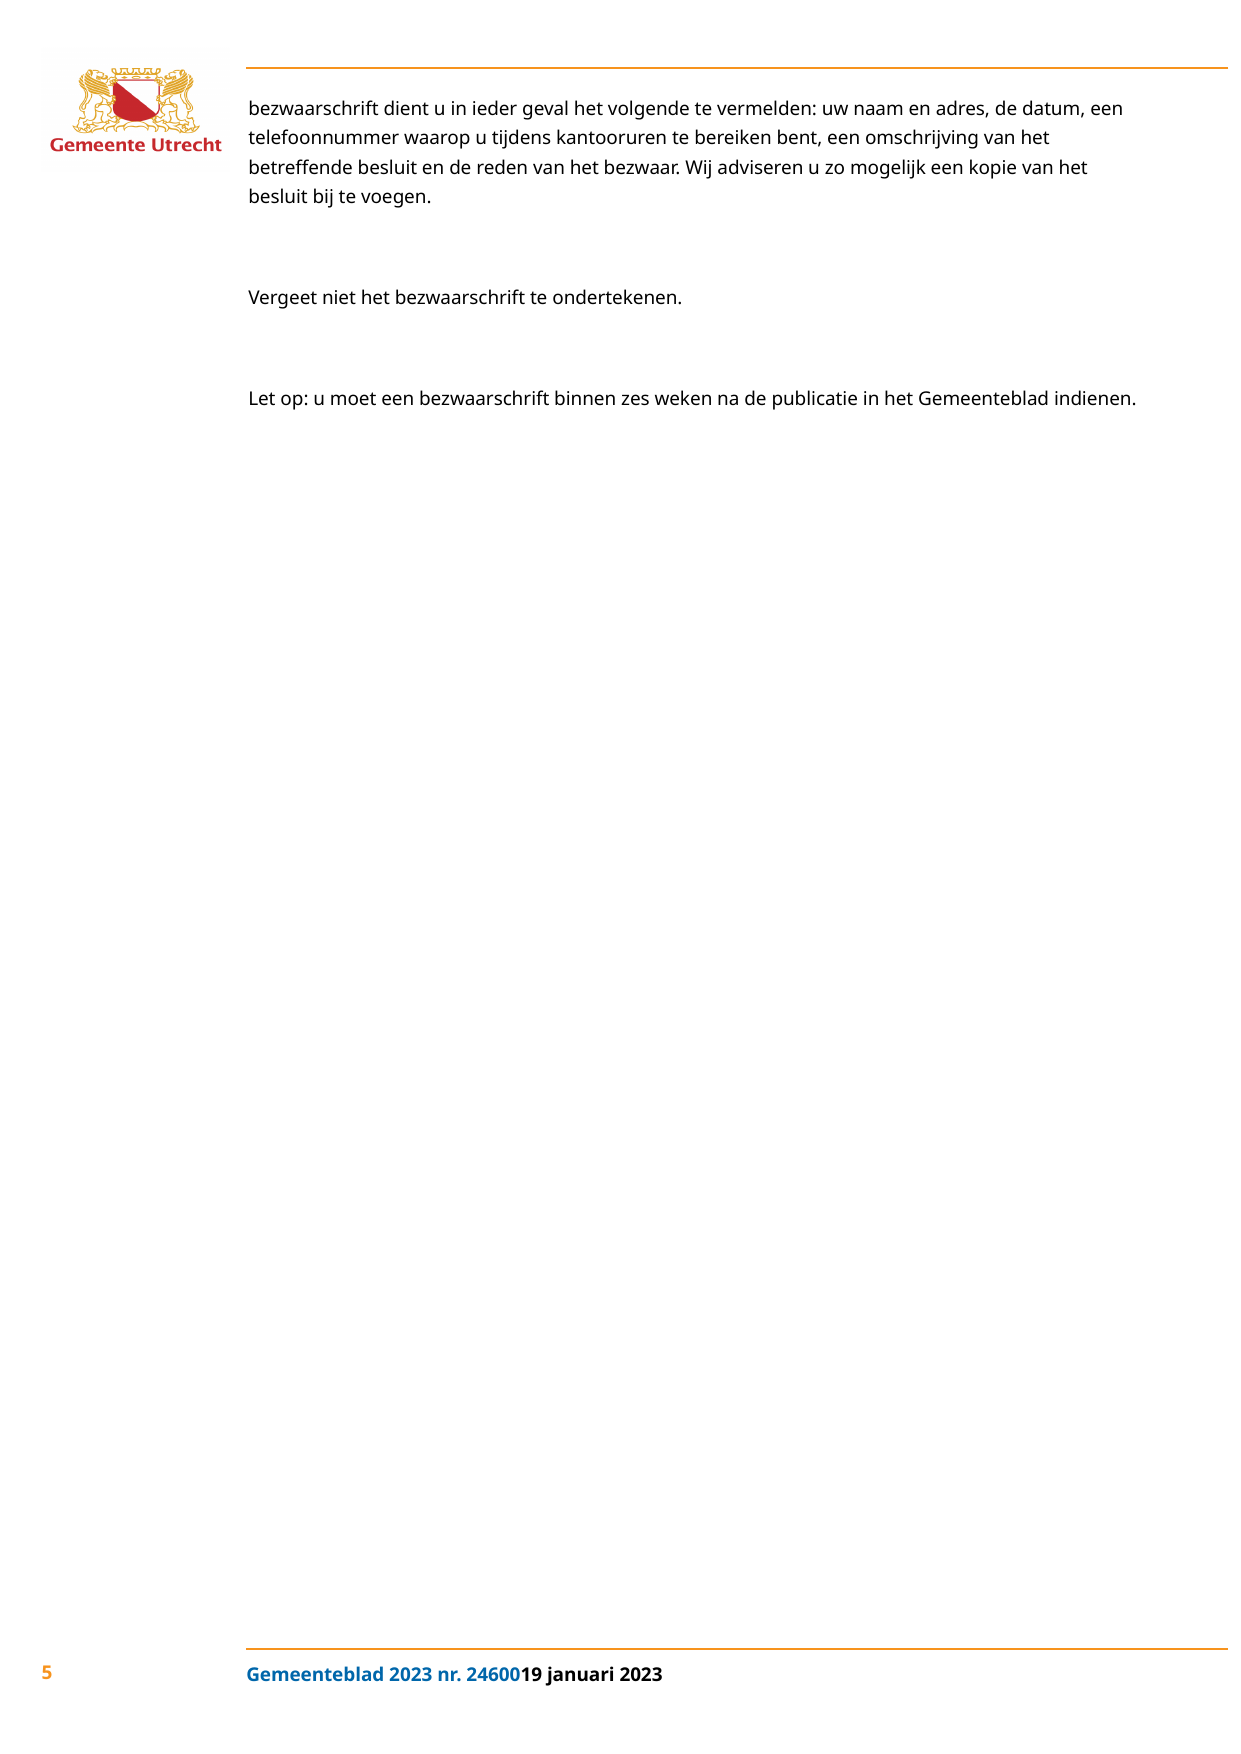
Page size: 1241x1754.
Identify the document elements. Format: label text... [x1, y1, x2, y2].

picture [41, 47, 231, 172]
text Let op: u moet een bezwaarschrift binnen zes weken na de publicatie in het Gemeenteblad indienen. [248, 385, 1152, 411]
text Vergeet niet het bezwaarschrift te ondertekenen. [248, 284, 1152, 310]
text bezwaarschrift dient u in ieder geval het volgende te vermelden: uw naam en adres, de datum, een telefoonnummer waarop u tijdens kantooruren te bereiken bent, een omschrijving van het betreffende besluit en de reden van het bezwaar. Wij adviseren u zo mogelijk een kopie van het besluit bij te voegen. [248, 95, 1152, 209]
